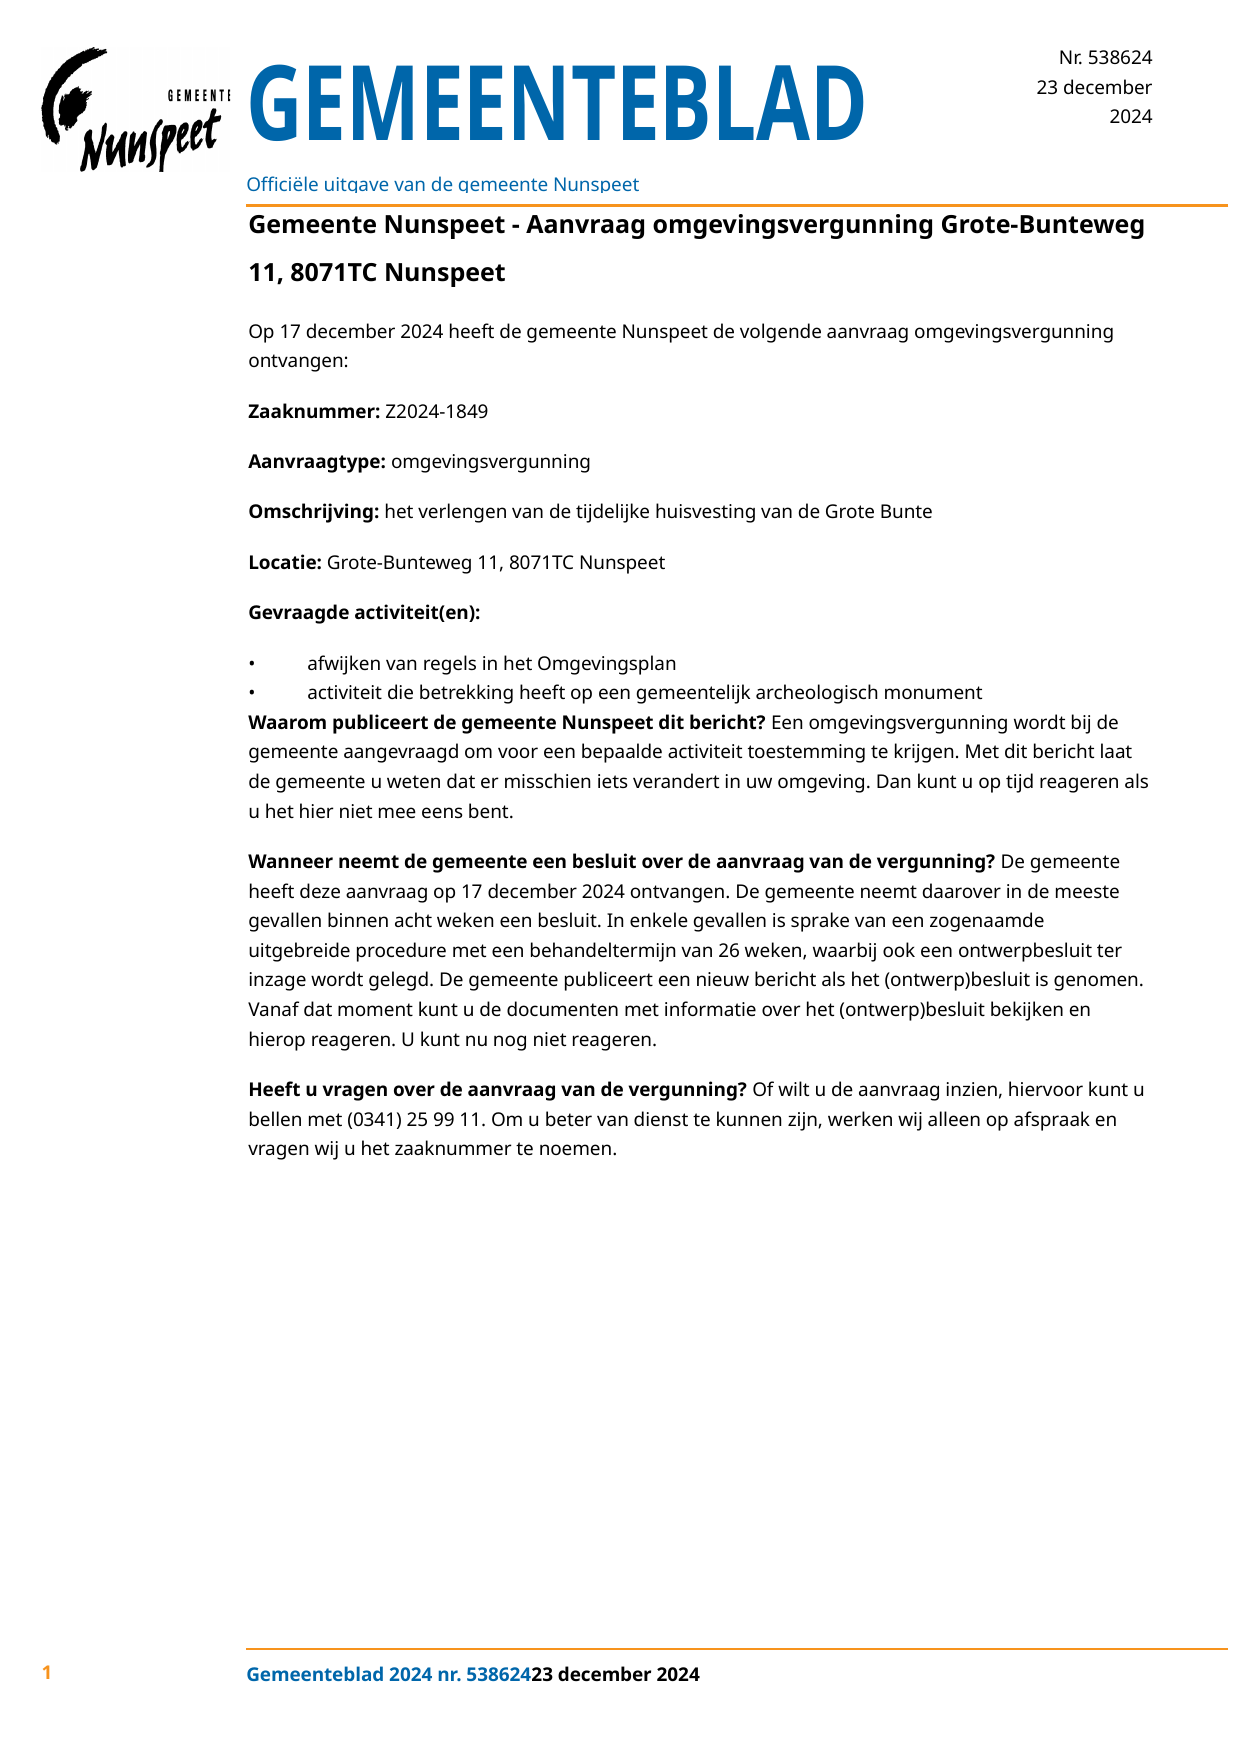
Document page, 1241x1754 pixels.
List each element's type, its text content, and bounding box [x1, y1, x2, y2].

list activiteit die betrekking heeft op een gemeentelijk archeologisch monument [248, 679, 1152, 705]
list afwijken van regels in het Omgevingsplan [248, 650, 1152, 676]
text Gemeente Nunspeet - Aanvraag omgevingsvergunning Grote-Bunteweg 11, 8071TC Nunspeet [248, 207, 1152, 288]
text Locatie: Grote-Bunteweg 11, 8071TC Nunspeet [248, 549, 1152, 575]
text Gevraagde activiteit(en): [248, 599, 1152, 625]
text Wanneer neemt de gemeente een besluit over de aanvraag van de vergunning? De gemeente heeft deze aanvraag op 17 december 2024 ontvangen. De gemeente neemt daarover in de meeste gevallen binnen acht weken een besluit. In enkele gevallen is sprake van een zogenaamde uitgebreide procedure met een behandeltermijn van 26 weken, waarbij ook een ontwerpbesluit ter inzage wordt gelegd. De gemeente publiceert een nieuw bericht als het (ontwerp)besluit is genomen. Vanaf dat moment kunt u de documenten met informatie over het (ontwerp)besluit bekijken en hierop reageren. U kunt nu nog niet reageren. [248, 848, 1152, 1052]
text Heeft u vragen over de aanvraag van de vergunning? Of wilt u de aanvraag inzien, hiervoor kunt u bellen met (0341) 25 99 11. Om u beter van dienst te kunnen zijn, werken wij alleen op afspraak en vragen wij u het zaaknummer te noemen. [248, 1076, 1152, 1161]
text Op 17 december 2024 heeft de gemeente Nunspeet de volgende aanvraag omgevingsvergunning ontvangen: [248, 318, 1152, 373]
text Waarom publiceert de gemeente Nunspeet dit bericht? Een omgevingsvergunning wordt bij de gemeente aangevraagd om voor een bepaalde activiteit toestemming te krijgen. Met dit bericht laat de gemeente u weten dat er misschien iets verandert in uw omgeving. Dan kunt u op tijd reageren als u het hier niet mee eens bent. [248, 709, 1152, 824]
text Aanvraagtype: omgevingsvergunning [248, 448, 1152, 474]
text Omschrijving: het verlengen van de tijdelijke huisvesting van de Grote Bunte [248, 499, 1152, 524]
picture [41, 47, 231, 172]
text Zaaknummer: Z2024-1849 [248, 398, 1152, 424]
